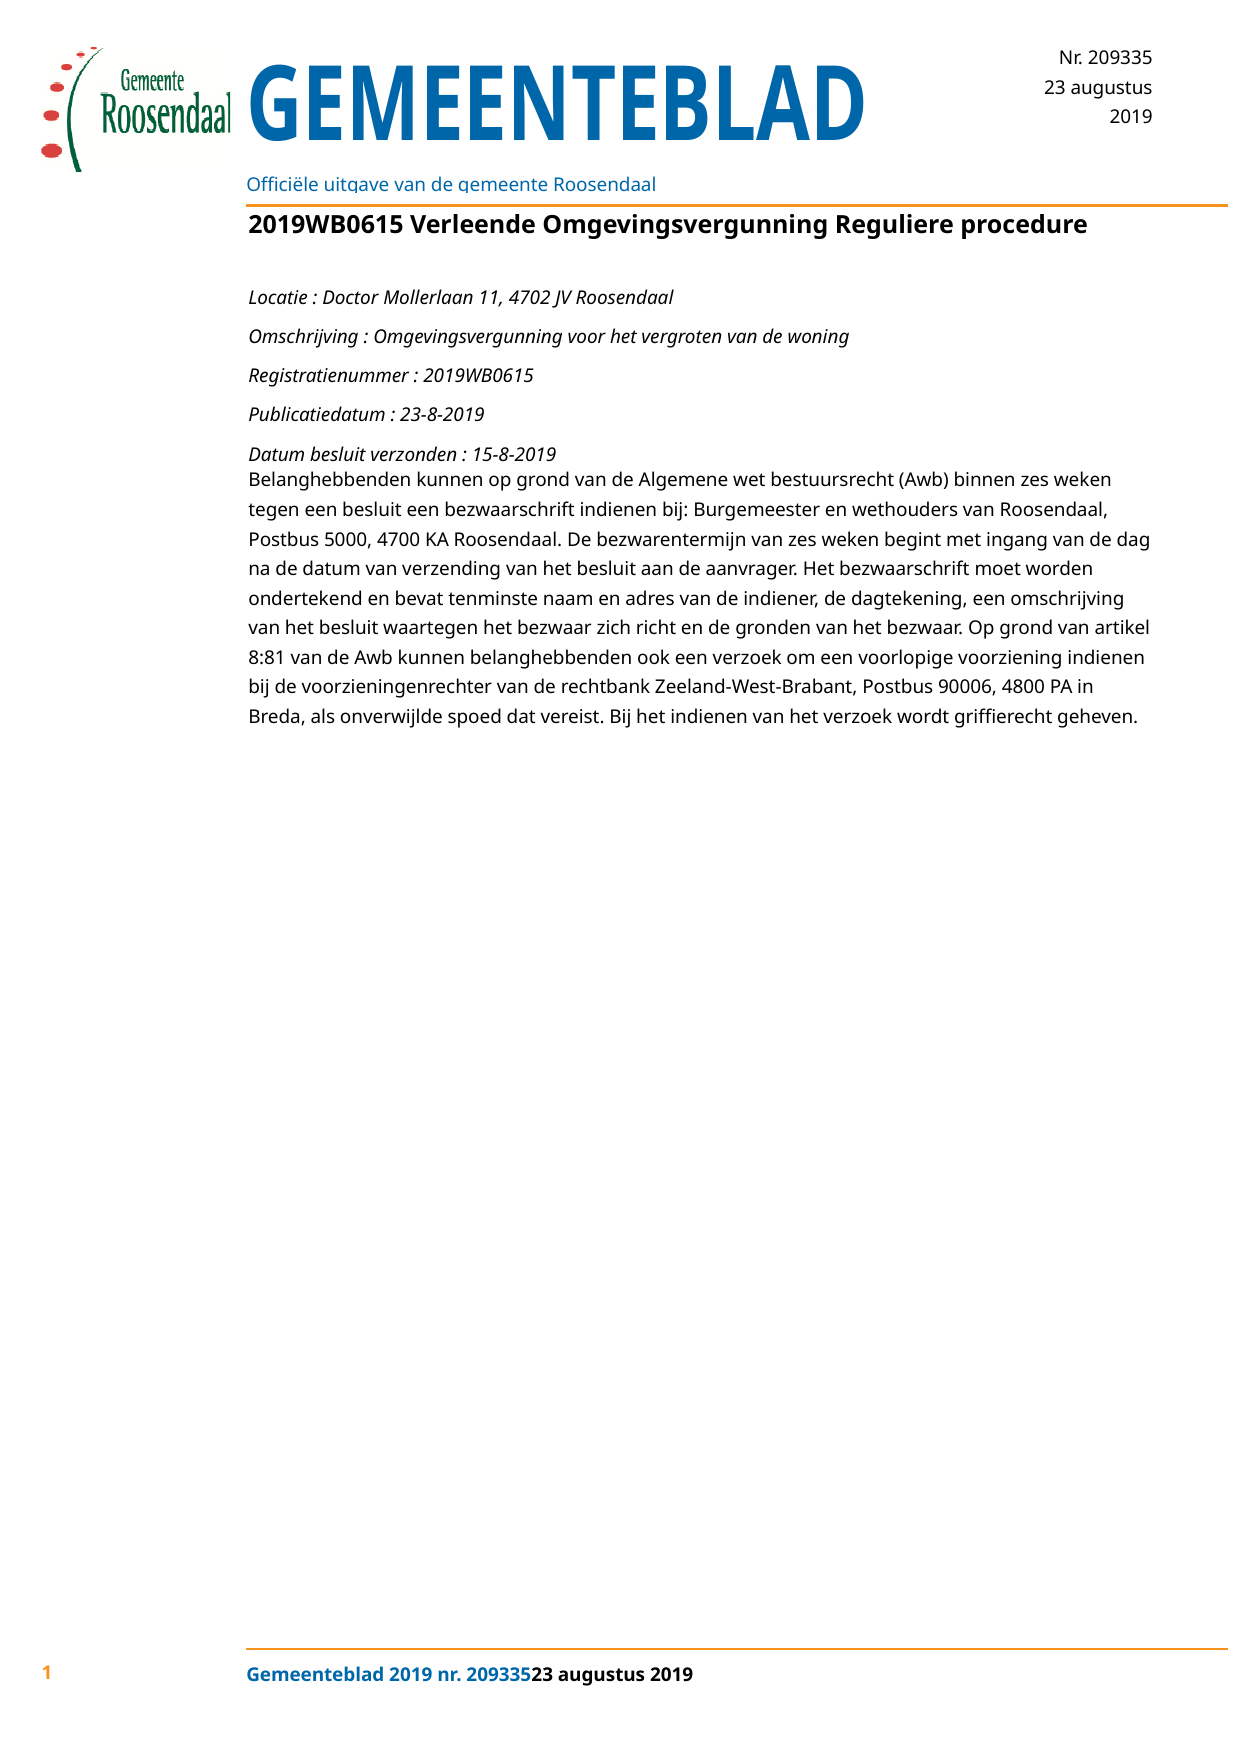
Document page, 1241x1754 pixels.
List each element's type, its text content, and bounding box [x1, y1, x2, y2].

text Omschrijving : Omgevingsvergunning voor het vergroten van de woning [248, 323, 1152, 349]
picture [41, 47, 231, 172]
text 2019WB0615 Verleende Omgevingsvergunning Reguliere procedure [248, 207, 1152, 241]
text Registratienummer : 2019WB0615 [248, 362, 1152, 388]
text Datum besluit verzonden : 15-8-2019 [248, 441, 1152, 467]
text Locatie : Doctor Mollerlaan 11, 4702 JV Roosendaal [248, 284, 1152, 309]
text Publicatiedatum : 23-8-2019 [248, 402, 1152, 427]
text Belanghebbenden kunnen op grond van de Algemene wet bestuursrecht (Awb) binnen zes weken tegen een besluit een bezwaarschrift indienen bij: Burgemeester en wethouders van Roosendaal, Postbus 5000, 4700 KA Roosendaal. De bezwarentermijn van zes weken begint met ingang van de dag na de datum van verzending van het besluit aan de aanvrager. Het bezwaarschrift moet worden ondertekend en bevat tenminste naam en adres van de indiener, de dagtekening, een omschrijving van het besluit waartegen het bezwaar zich richt en de gronden van het bezwaar. Op grond van artikel 8:81 van de Awb kunnen belanghebbenden ook een verzoek om een voorlopige voorziening indienen bij de voorzieningenrechter van de rechtbank Zeeland-West-Brabant, Postbus 90006, 4800 PA in Breda, als onverwijlde spoed dat vereist. Bij het indienen van het verzoek wordt griffierecht geheven. [248, 467, 1152, 729]
